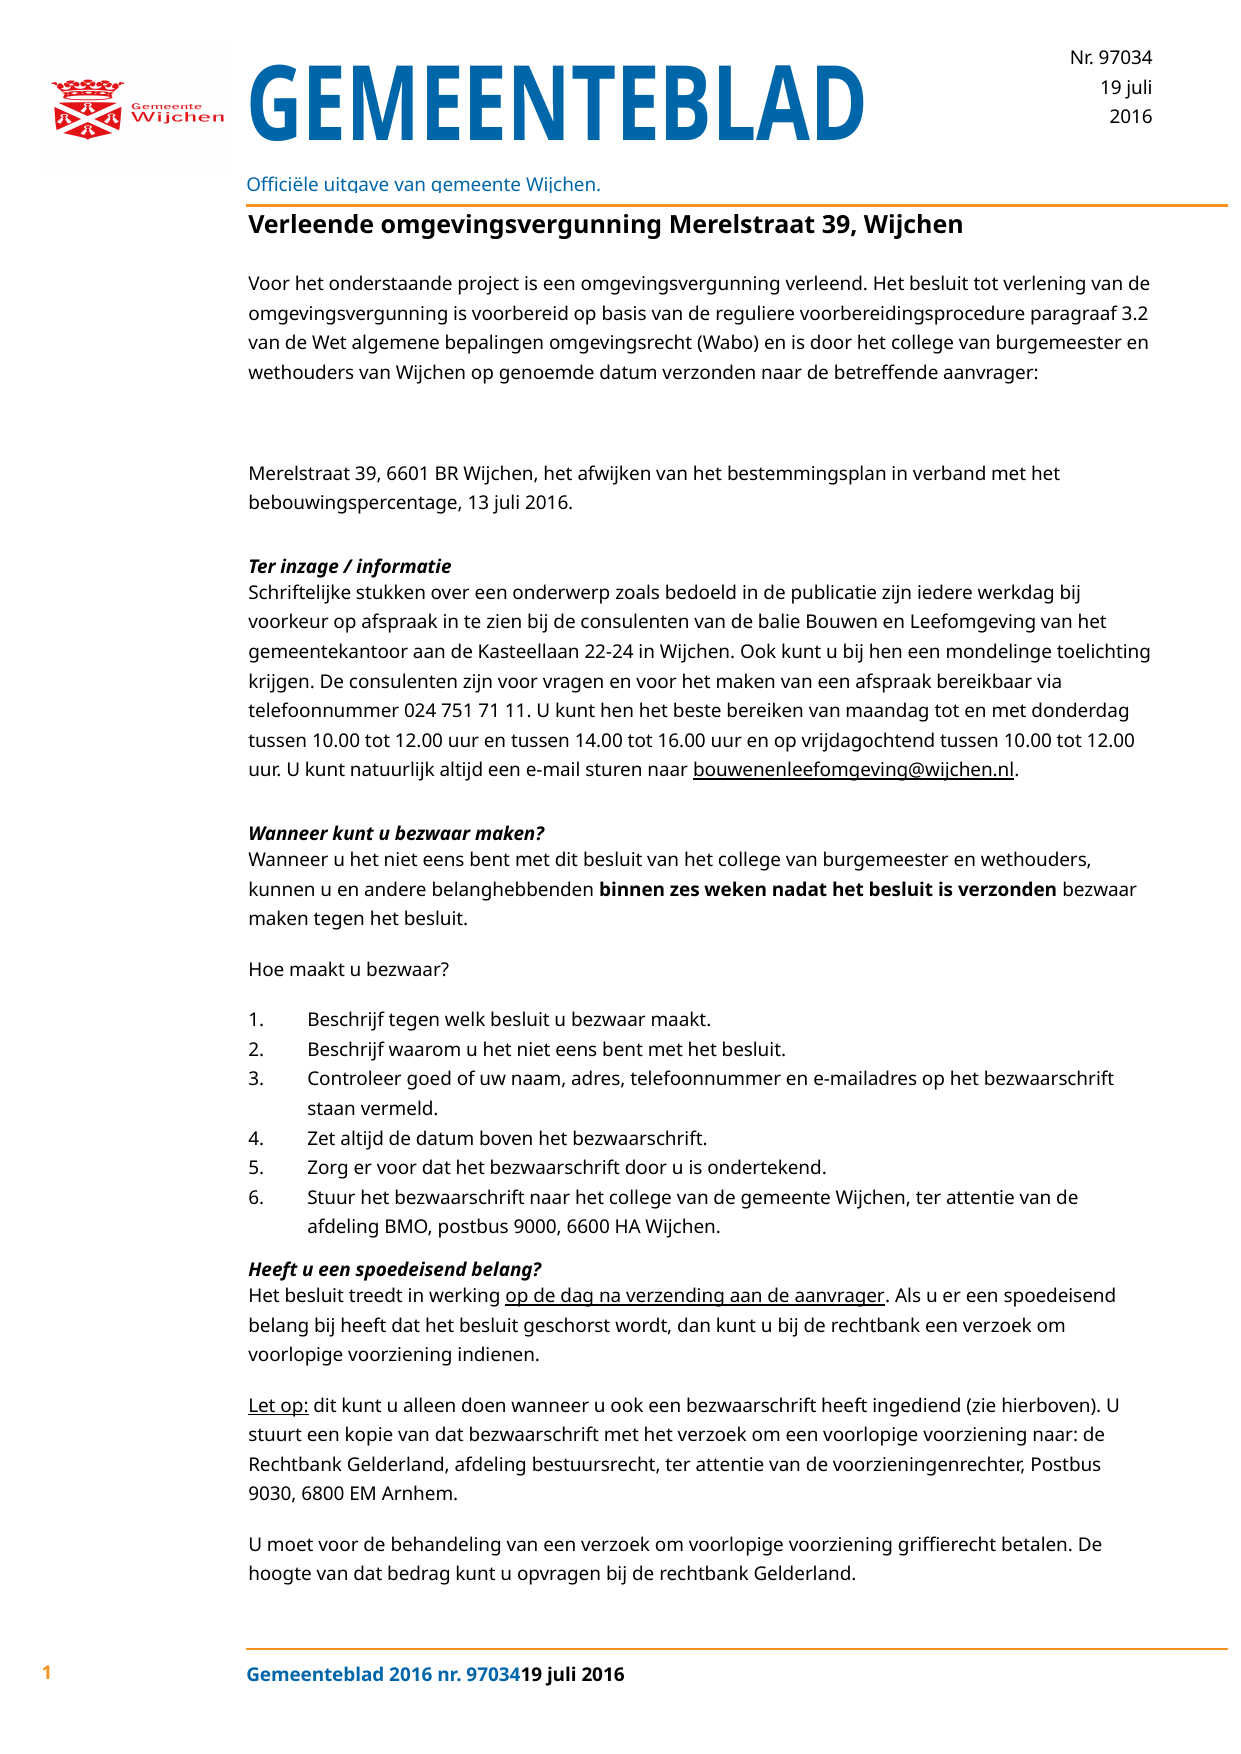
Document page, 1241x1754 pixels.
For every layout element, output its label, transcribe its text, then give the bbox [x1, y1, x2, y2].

list Stuur het bezwaarschrift naar het college van de gemeente Wijchen, ter attentie van de afdeling BMO, postbus 9000, 6600 HA Wijchen. [248, 1184, 1152, 1239]
text Hoe maakt u bezwaar? [248, 956, 1152, 982]
text Wanneer kunt u bezwaar maken? [248, 821, 1152, 846]
text Verleende omgevingsvergunning Merelstraat 39, Wijchen [248, 207, 1152, 241]
text Ter inzage / informatie [248, 553, 1152, 579]
list Controleer goed of uw naam, adres, telefoonnummer en e-mailadres op het bezwaarschrift staan vermeld. [248, 1066, 1152, 1121]
list Beschrijf tegen welk besluit u bezwaar maakt. [248, 1006, 1152, 1032]
text Het besluit treedt in werking op de dag na verzending aan de aanvrager. Als u er een spoedeisend belang bij heeft dat het besluit geschorst wordt, dan kunt u bij de rechtbank een verzoek om voorlopige voorziening indienen. [248, 1282, 1152, 1367]
text Heeft u een spoedeisend belang? [248, 1257, 1152, 1282]
text Schriftelijke stukken over een onderwerp zoals bedoeld in de publicatie zijn iedere werkdag bij voorkeur op afspraak in te zien bij de consulenten van de balie Bouwen en Leefomgeving van het gemeentekantoor aan de Kasteellaan 22-24 in Wijchen. Ook kunt u bij hen een mondelinge toelichting krijgen. De consulenten zijn voor vragen en voor het maken van een afspraak bereikbaar via telefoonnummer 024 751 71 11. U kunt hen het beste bereiken van maandag tot en met donderdag tussen 10.00 tot 12.00 uur en tussen 14.00 tot 16.00 uur en op vrijdagochtend tussen 10.00 tot 12.00 uur. U kunt natuurlijk altijd een e-mail sturen naar bouwenenleefomgeving@wijchen.nl. [248, 579, 1152, 782]
text Wanneer u het niet eens bent met dit besluit van het college van burgemeester en wethouders, kunnen u en andere belanghebbenden binnen zes weken nadat het besluit is verzonden bezwaar maken tegen het besluit. [248, 846, 1152, 931]
text Let op: dit kunt u alleen doen wanneer u ook een bezwaarschrift heeft ingediend (zie hierboven). U stuurt een kopie van dat bezwaarschrift met het verzoek om een voorlopige voorziening naar: de Rechtbank Gelderland, afdeling bestuursrecht, ter attentie van de voorzieningenrechter, Postbus 9030, 6800 EM Arnhem. [248, 1392, 1152, 1506]
list Zet altijd de datum boven het bezwaarschrift. [248, 1125, 1152, 1150]
list Beschrijf waarom u het niet eens bent met het besluit. [248, 1036, 1152, 1062]
picture [41, 47, 231, 172]
text U moet voor de behandeling van een verzoek om voorlopige voorziening griffierecht betalen. De hoogte van dat bedrag kunt u opvragen bij de rechtbank Gelderland. [248, 1531, 1152, 1586]
list Zorg er voor dat het bezwaarschrift door u is ondertekend. [248, 1154, 1152, 1180]
text Voor het onderstaande project is een omgevingsvergunning verleend. Het besluit tot verlening van de omgevingsvergunning is voorbereid op basis van de reguliere voorbereidingsprocedure paragraaf 3.2 van de Wet algemene bepalingen omgevingsrecht (Wabo) en is door het college van burgemeester en wethouders van Wijchen op genoemde datum verzonden naar de betreffende aanvrager: [248, 270, 1152, 385]
text Merelstraat 39, 6601 BR Wijchen, het afwijken van het bestemmingsplan in verband met het bebouwingspercentage, 13 juli 2016. [248, 460, 1152, 515]
